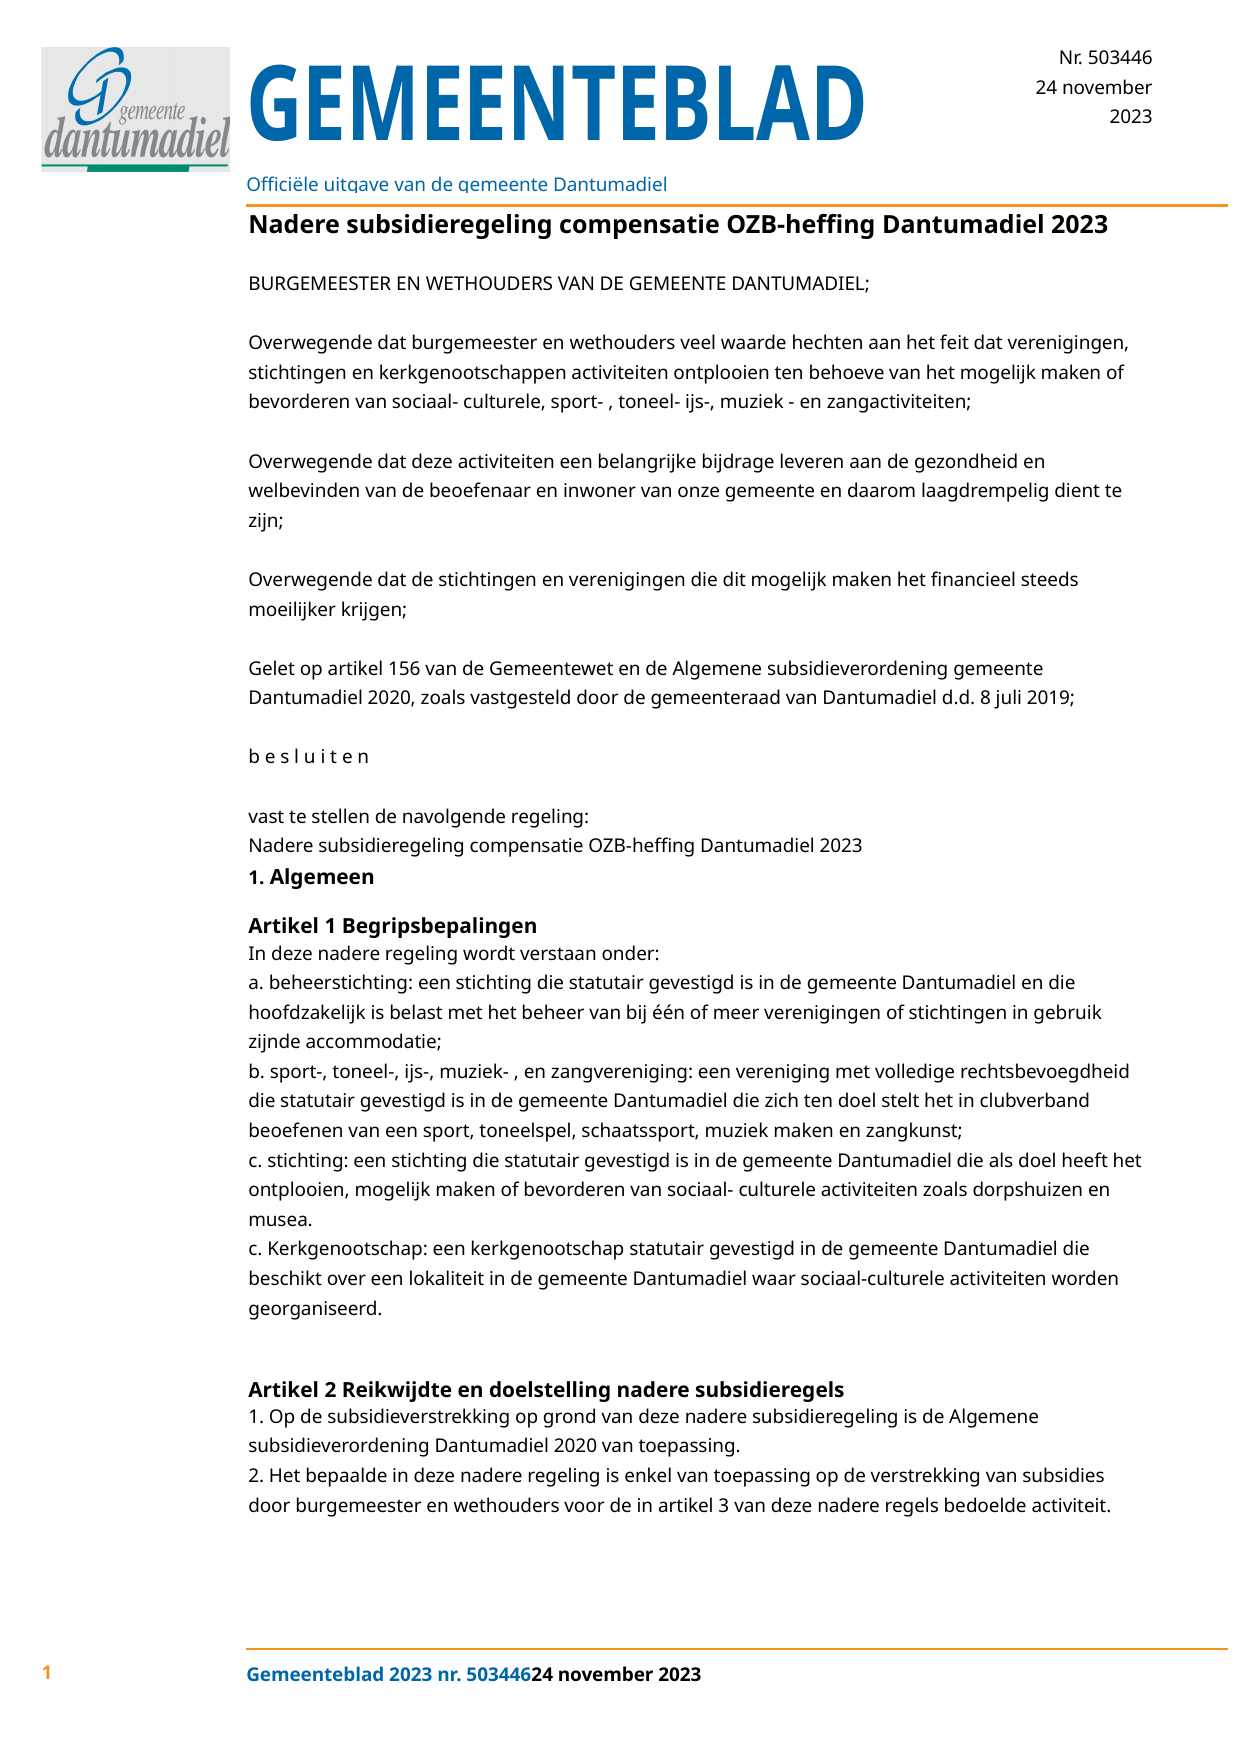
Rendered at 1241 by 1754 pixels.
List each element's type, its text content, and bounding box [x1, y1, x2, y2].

text Overwegende dat burgemeester en wethouders veel waarde hechten aan het feit dat verenigingen, stichtingen en kerkgenootschappen activiteiten ontplooien ten behoeve van het mogelijk maken of bevorderen van sociaal- culturele, sport- , toneel- ijs-, muziek - en zangactiviteiten; [248, 329, 1152, 414]
text Gelet op artikel 156 van de Gemeentewet en de Algemene subsidieverordening gemeente Dantumadiel 2020, zoals vastgesteld door de gemeenteraad van Dantumadiel d.d. 8 juli 2019; [248, 655, 1152, 710]
text 1. Algemeen [248, 862, 1152, 890]
text 2. Het bepaalde in deze nadere regeling is enkel van toepassing op de verstrekking van subsidies door burgemeester en wethouders voor de in artikel 3 van deze nadere regels bedoelde activiteit. [248, 1462, 1152, 1518]
text c. stichting: een stichting die statutair gevestigd is in de gemeente Dantumadiel die als doel heeft het ontplooien, mogelijk maken of bevorderen van sociaal- culturele activiteiten zoals dorpshuizen en musea. [248, 1147, 1152, 1232]
text Artikel 2 Reikwijdte en doelstelling nadere subsidieregels [248, 1375, 1152, 1403]
text Overwegende dat deze activiteiten een belangrijke bijdrage leveren aan de gezondheid en welbevinden van de beoefenaar en inwoner van onze gemeente en daarom laagdrempelig dient te zijn; [248, 448, 1152, 533]
text 1. Op de subsidieverstrekking op grond van deze nadere subsidieregeling is de Algemene subsidieverordening Dantumadiel 2020 van toepassing. [248, 1403, 1152, 1458]
text vast te stellen de navolgende regeling: [248, 803, 1152, 828]
text Artikel 1 Begripsbepalingen [248, 911, 1152, 940]
text b. sport-, toneel-, ijs-, muziek- , en zangvereniging: een vereniging met volledige rechtsbevoegdheid die statutair gevestigd is in de gemeente Dantumadiel die zich ten doel stelt het in clubverband beoefenen van een sport, toneelspel, schaatssport, muziek maken en zangkunst; [248, 1058, 1152, 1143]
text b e s l u i t e n [248, 744, 1152, 769]
text Nadere subsidieregeling compensatie OZB-heffing Dantumadiel 2023 [248, 207, 1152, 241]
text Overwegende dat de stichtingen en verenigingen die dit mogelijk maken het financieel steeds moeilijker krijgen; [248, 566, 1152, 621]
picture [41, 47, 231, 172]
text c. Kerkgenootschap: een kerkgenootschap statutair gevestigd in de gemeente Dantumadiel die beschikt over een lokaliteit in de gemeente Dantumadiel waar sociaal-culturele activiteiten worden georganiseerd. [248, 1236, 1152, 1320]
text Nadere subsidieregeling compensatie OZB-heffing Dantumadiel 2023 [248, 832, 1152, 858]
text In deze nadere regeling wordt verstaan onder: [248, 940, 1152, 965]
text BURGEMEESTER EN WETHOUDERS VAN DE GEMEENTE DANTUMADIEL; [248, 270, 1152, 296]
text a. beheerstichting: een stichting die statutair gevestigd is in de gemeente Dantumadiel en die hoofdzakelijk is belast met het beheer van bij één of meer verenigingen of stichtingen in gebruik zijnde accommodatie; [248, 969, 1152, 1054]
